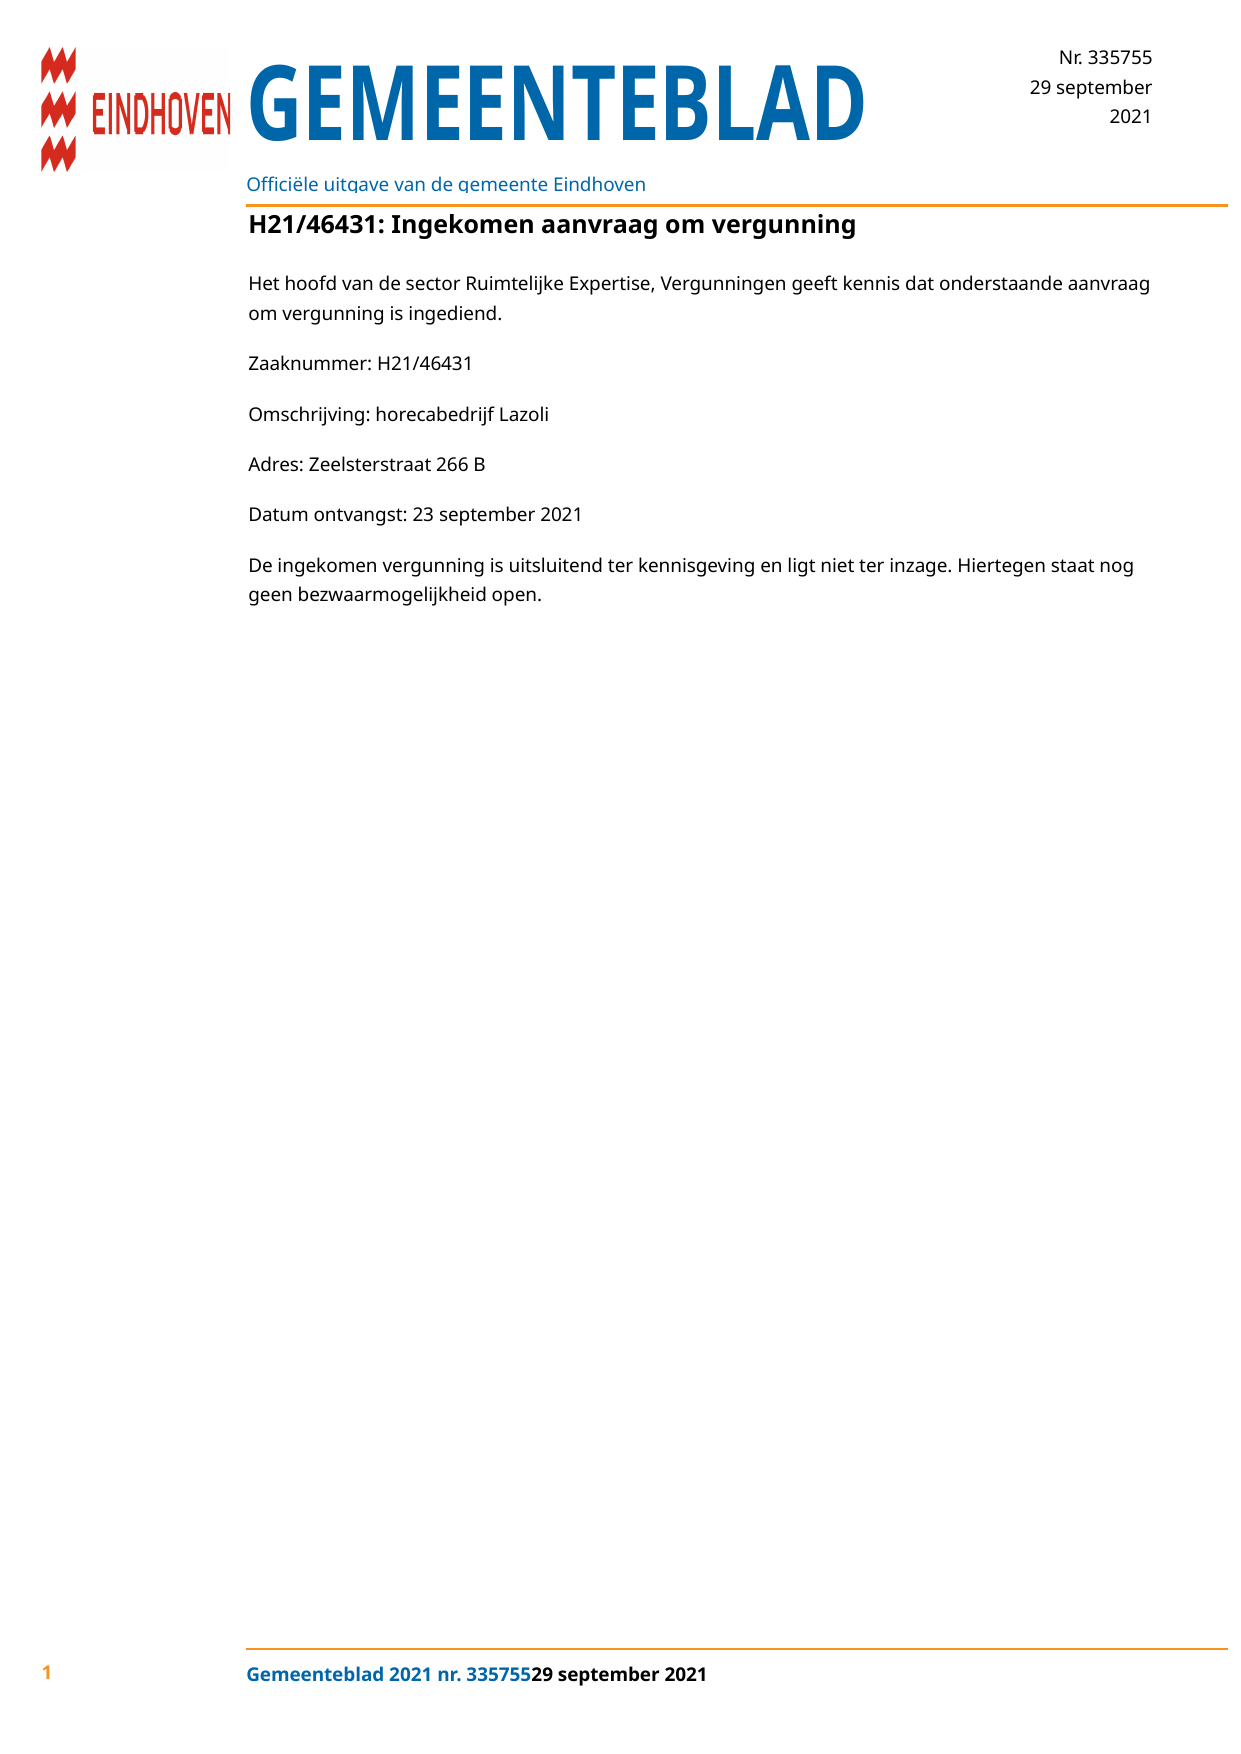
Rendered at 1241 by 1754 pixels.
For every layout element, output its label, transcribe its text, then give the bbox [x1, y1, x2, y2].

text De ingekomen vergunning is uitsluitend ter kennisgeving en ligt niet ter inzage. Hiertegen staat nog geen bezwaarmogelijkheid open. [248, 552, 1152, 607]
text Het hoofd van de sector Ruimtelijke Expertise, Vergunningen geeft kennis dat onderstaande aanvraag om vergunning is ingediend. [248, 270, 1152, 326]
text Omschrijving: horecabedrijf Lazoli [248, 401, 1152, 426]
text H21/46431: Ingekomen aanvraag om vergunning [248, 207, 1152, 241]
text Zaaknummer: H21/46431 [248, 350, 1152, 376]
text Adres: Zeelsterstraat 266 B [248, 451, 1152, 477]
text Datum ontvangst: 23 september 2021 [248, 502, 1152, 527]
picture [41, 47, 231, 172]
